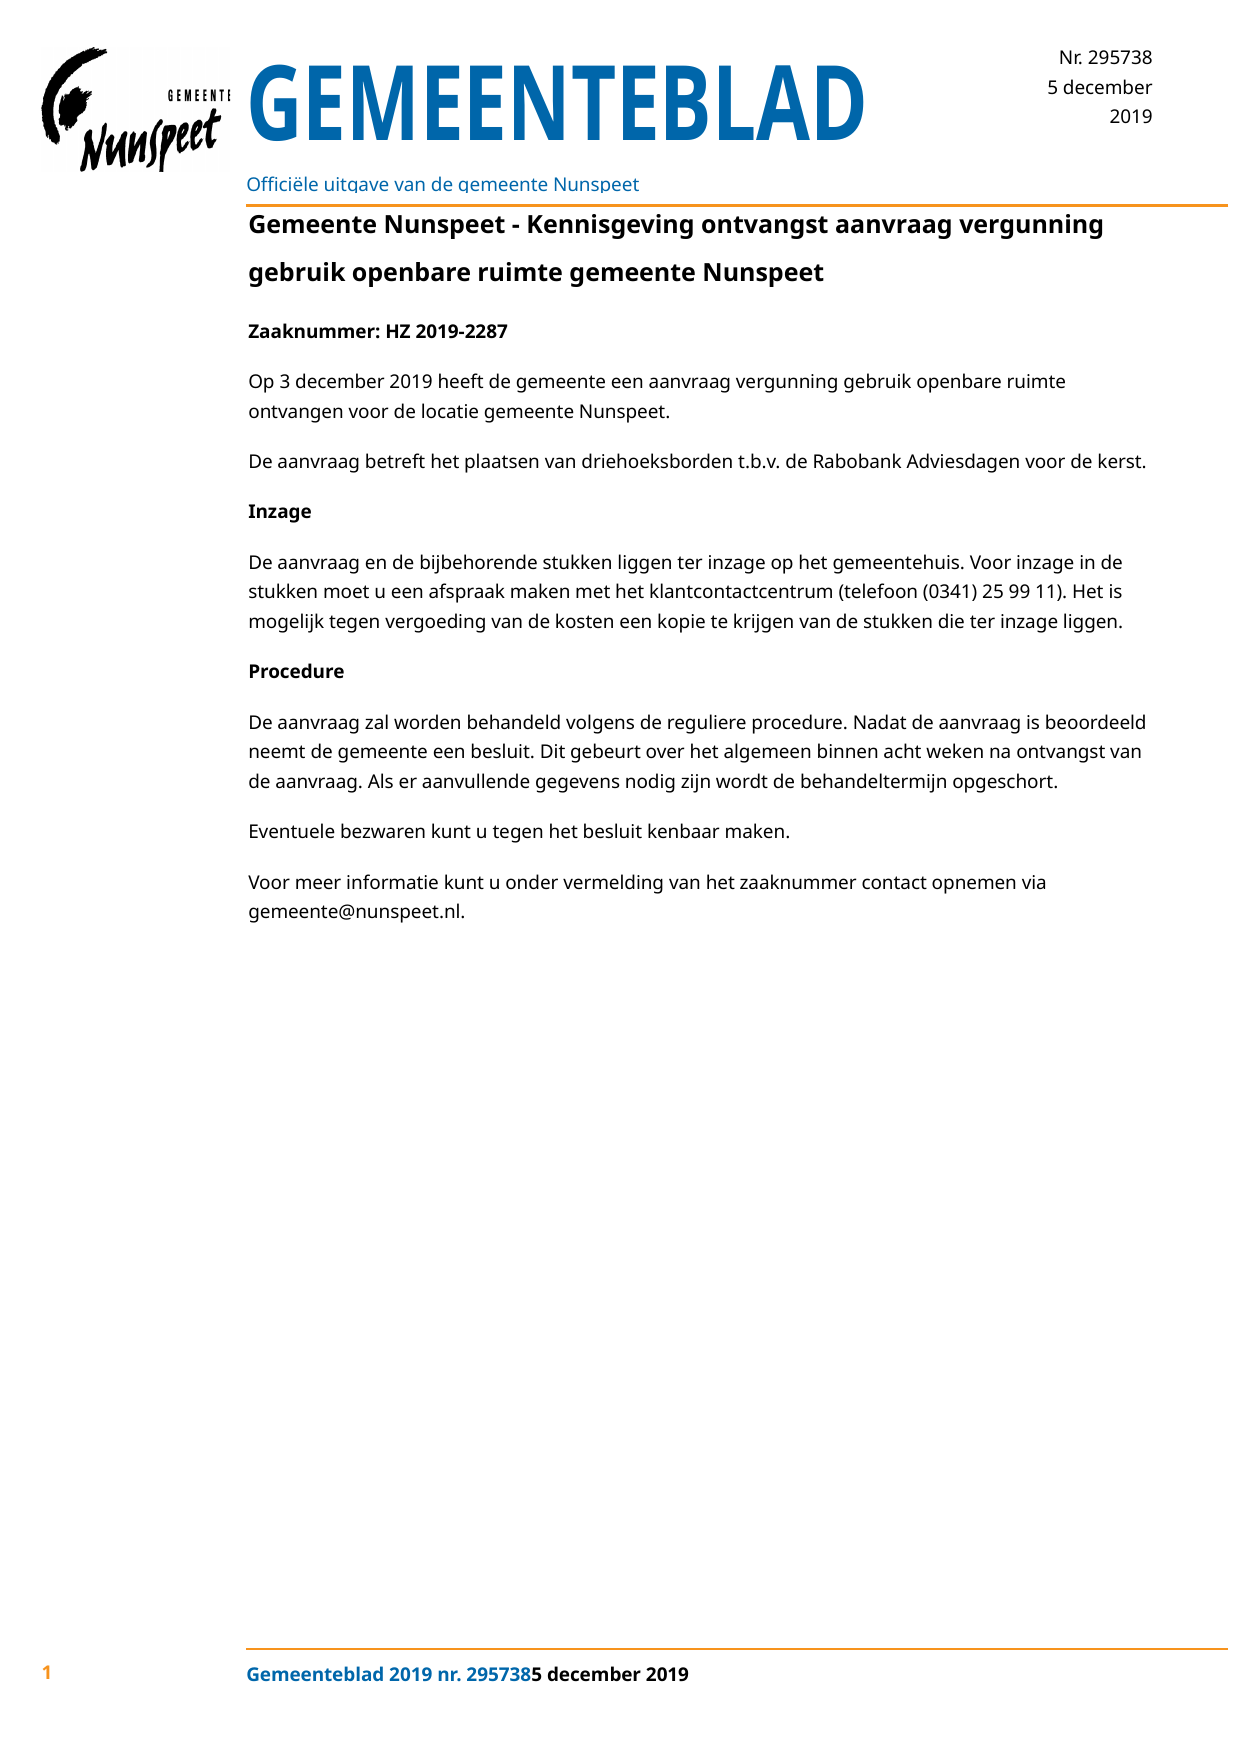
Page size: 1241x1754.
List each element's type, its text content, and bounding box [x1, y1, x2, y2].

text Inzage [248, 499, 1152, 524]
text Voor meer informatie kunt u onder vermelding van het zaaknummer contact opnemen via gemeente@nunspeet.nl. [248, 869, 1152, 924]
text Gemeente Nunspeet - Kennisgeving ontvangst aanvraag vergunning gebruik openbare ruimte gemeente Nunspeet [248, 207, 1152, 288]
text De aanvraag en de bijbehorende stukken liggen ter inzage op het gemeentehuis. Voor inzage in de stukken moet u een afspraak maken met het klantcontactcentrum (telefoon (0341) 25 99 11). Het is mogelijk tegen vergoeding van de kosten een kopie te krijgen van de stukken die ter inzage liggen. [248, 549, 1152, 634]
text Op 3 december 2019 heeft de gemeente een aanvraag vergunning gebruik openbare ruimte ontvangen voor de locatie gemeente Nunspeet. [248, 368, 1152, 424]
text Eventuele bezwaren kunt u tegen het besluit kenbaar maken. [248, 819, 1152, 844]
text De aanvraag zal worden behandeld volgens de reguliere procedure. Nadat de aanvraag is beoordeeld neemt de gemeente een besluit. Dit gebeurt over het algemeen binnen acht weken na ontvangst van de aanvraag. Als er aanvullende gegevens nodig zijn wordt de behandeltermijn opgeschort. [248, 709, 1152, 794]
text De aanvraag betreft het plaatsen van driehoeksborden t.b.v. de Rabobank Adviesdagen voor de kerst. [248, 448, 1152, 474]
picture [41, 47, 231, 172]
text Zaaknummer: HZ 2019-2287 [248, 318, 1152, 344]
text Procedure [248, 659, 1152, 684]
